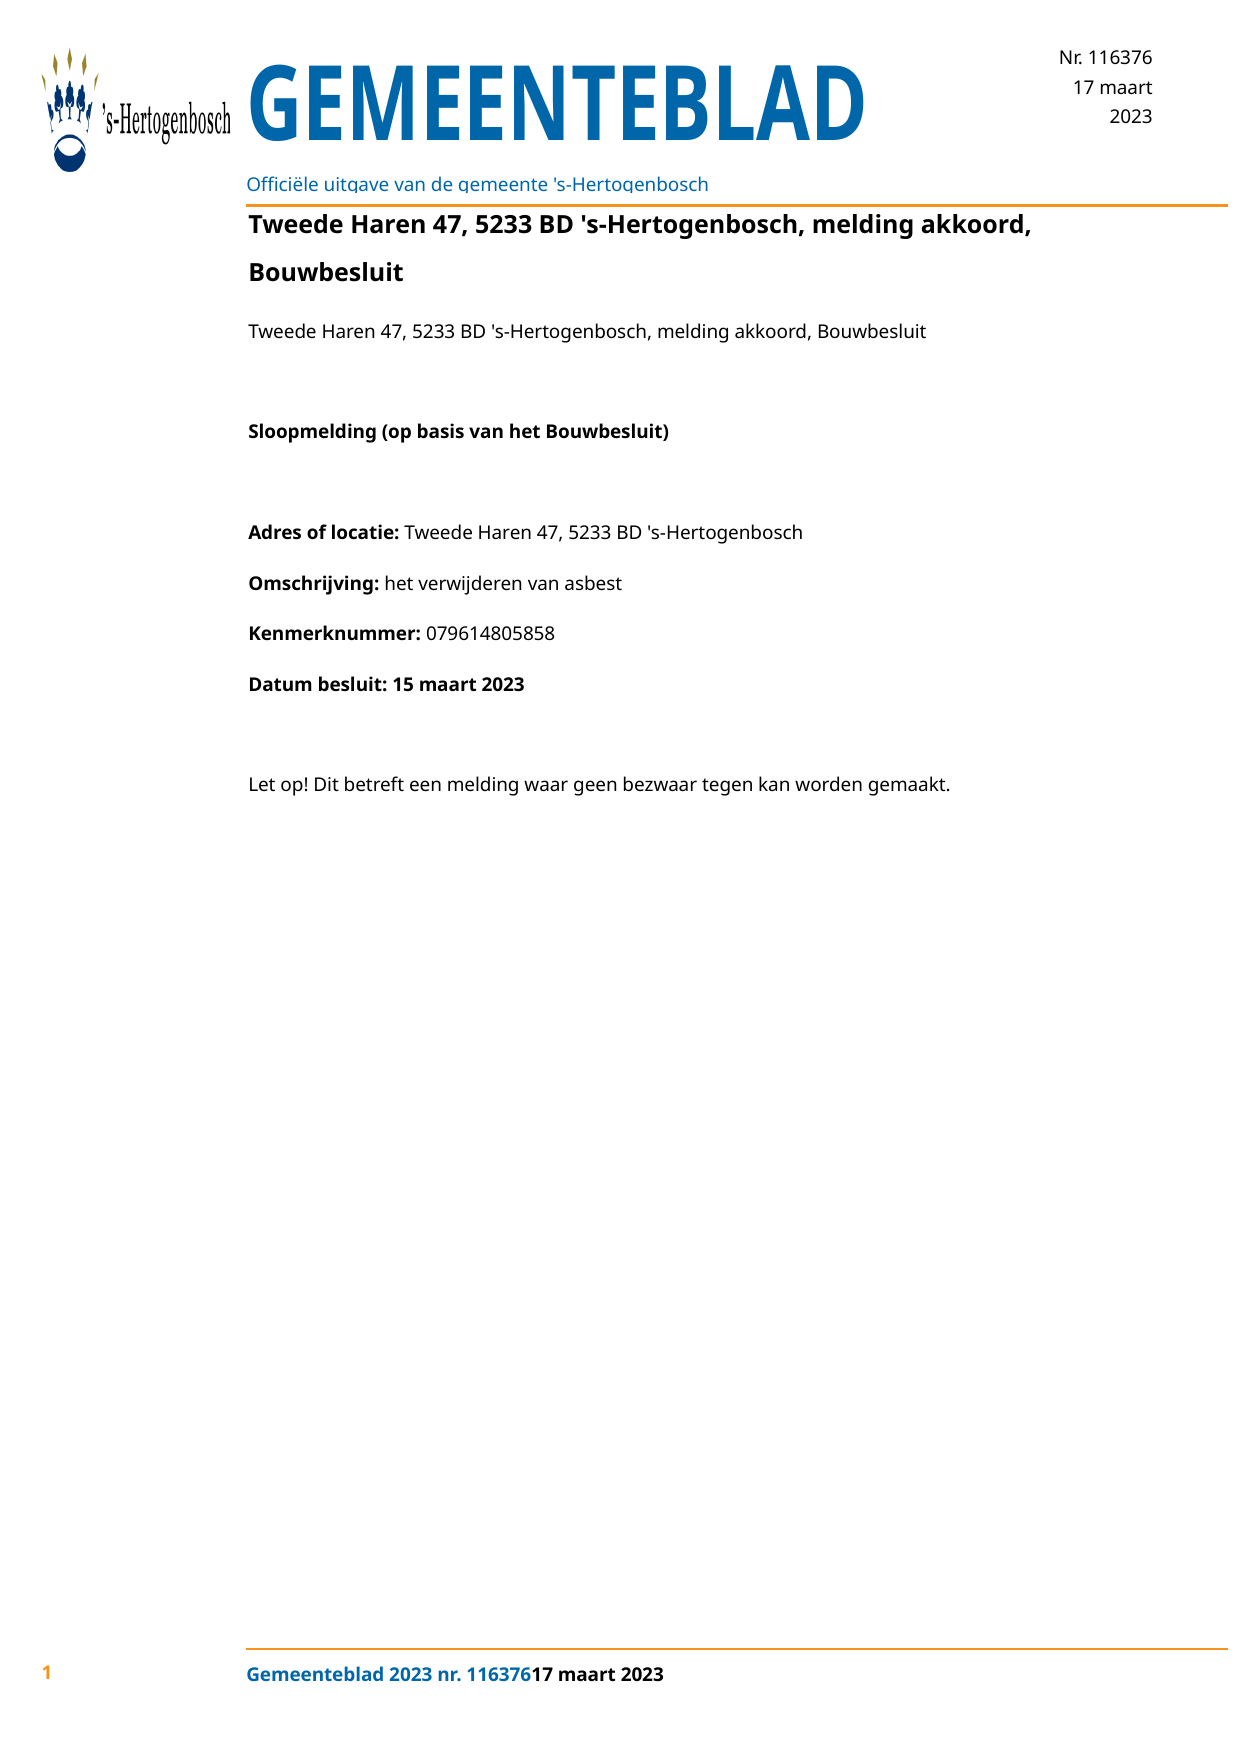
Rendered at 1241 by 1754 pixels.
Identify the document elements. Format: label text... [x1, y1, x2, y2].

text Tweede Haren 47, 5233 BD 's-Hertogenbosch, melding akkoord, Bouwbesluit [248, 207, 1152, 288]
text Sloopmelding (op basis van het Bouwbesluit) [248, 419, 1152, 444]
text Omschrijving: het verwijderen van asbest [248, 570, 1152, 596]
text Tweede Haren 47, 5233 BD 's-Hertogenbosch, melding akkoord, Bouwbesluit [248, 318, 1152, 344]
text Adres of locatie: Tweede Haren 47, 5233 BD 's-Hertogenbosch [248, 519, 1152, 545]
text Datum besluit: 15 maart 2023 [248, 671, 1152, 697]
picture [41, 47, 231, 172]
text Let op! Dit betreft een melding waar geen bezwaar tegen kan worden gemaakt. [248, 772, 1152, 797]
text Kenmerknummer: 079614805858 [248, 620, 1152, 646]
